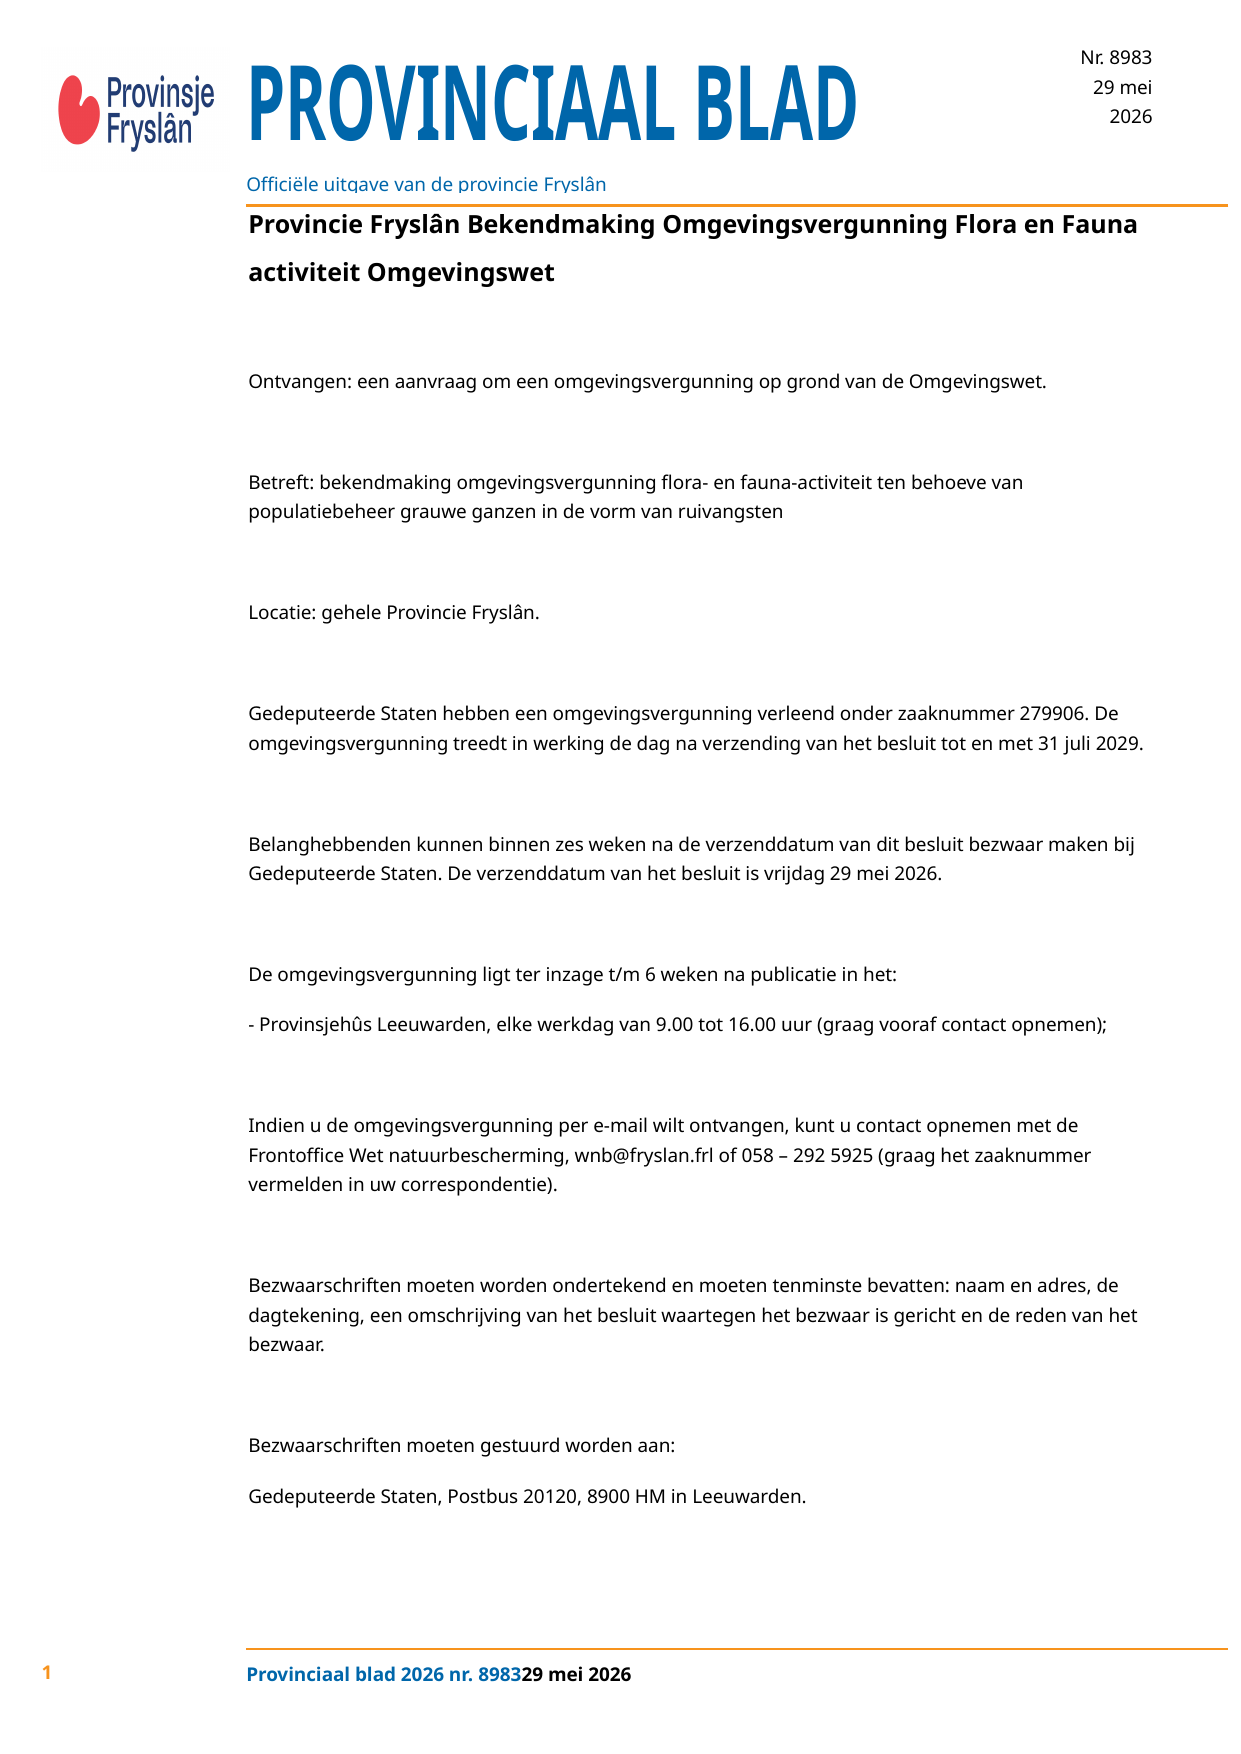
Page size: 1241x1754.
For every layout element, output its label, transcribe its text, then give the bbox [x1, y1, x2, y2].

text Bezwaarschriften moeten gestuurd worden aan: [248, 1432, 1152, 1458]
text Gedeputeerde Staten hebben een omgevingsvergunning verleend onder zaaknummer 279906. De omgevingsvergunning treedt in werking de dag na verzending van het besluit tot en met 31 juli 2029. [248, 700, 1152, 756]
text Bezwaarschriften moeten worden ondertekend en moeten tenminste bevatten: naam en adres, de dagtekening, een omschrijving van het besluit waartegen het bezwaar is gericht en de reden van het bezwaar. [248, 1272, 1152, 1357]
text Provincie Fryslân Bekendmaking Omgevingsvergunning Flora en Fauna activiteit Omgevingswet [248, 207, 1152, 288]
text Belanghebbenden kunnen binnen zes weken na de verzenddatum van dit besluit bezwaar maken bij Gedeputeerde Staten. De verzenddatum van het besluit is vrijdag 29 mei 2026. [248, 831, 1152, 886]
text Betreft: bekendmaking omgevingsvergunning flora- en fauna-activiteit ten behoeve van populatiebeheer grauwe ganzen in de vorm van ruivangsten [248, 469, 1152, 524]
text Ontvangen: een aanvraag om een omgevingsvergunning op grond van de Omgevingswet. [248, 368, 1152, 394]
picture [41, 47, 231, 172]
text De omgevingsvergunning ligt ter inzage t/m 6 weken na publicatie in het: [248, 961, 1152, 987]
text - Provinsjehûs Leeuwarden, elke werkdag van 9.00 tot 16.00 uur (graag vooraf contact opnemen); [248, 1012, 1152, 1037]
text Indien u de omgevingsvergunning per e-mail wilt ontvangen, kunt u contact opnemen met de Frontoffice Wet natuurbescherming, wnb@fryslan.frl of 058 – 292 5925 (graag het zaaknummer vermelden in uw correspondentie). [248, 1112, 1152, 1197]
text Locatie: gehele Provincie Fryslân. [248, 599, 1152, 625]
text Gedeputeerde Staten, Postbus 20120, 8900 HM in Leeuwarden. [248, 1483, 1152, 1509]
